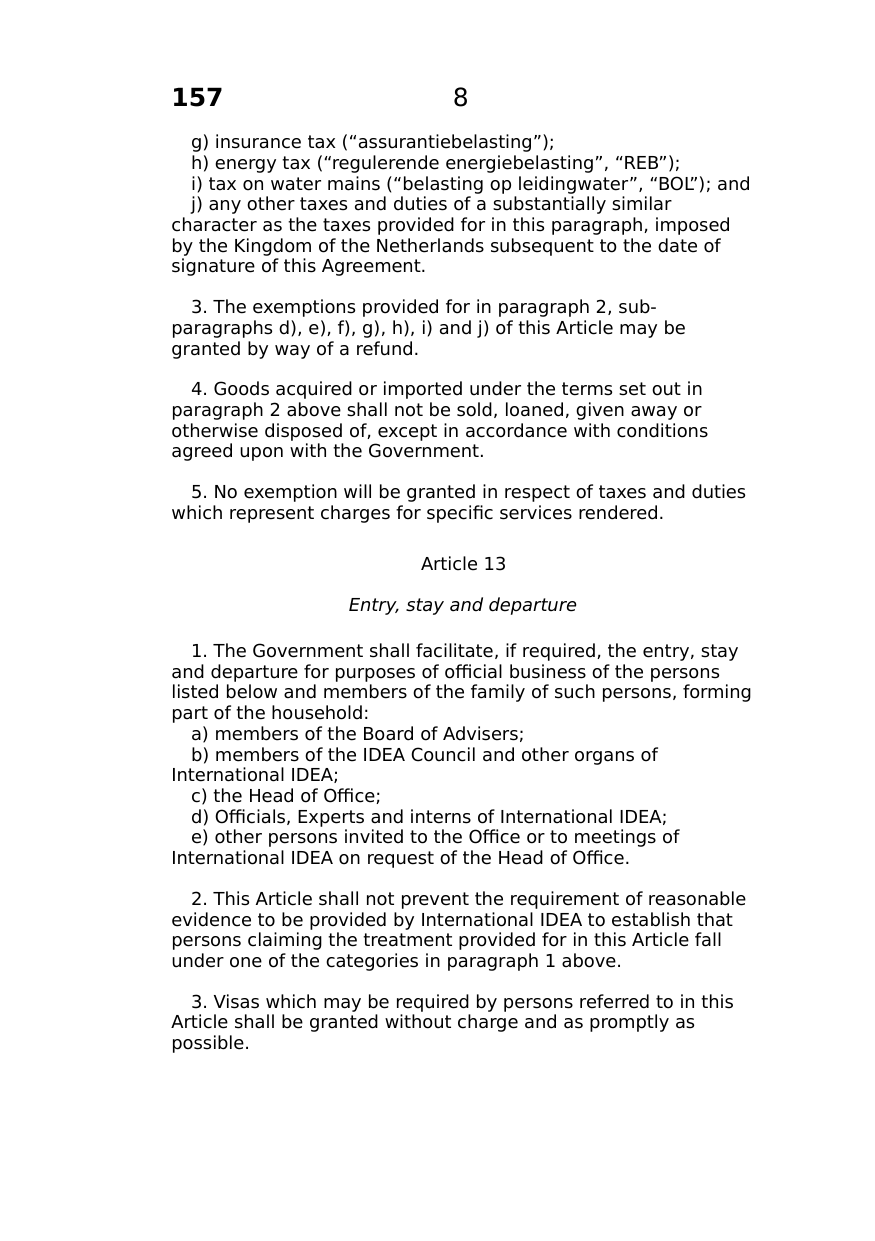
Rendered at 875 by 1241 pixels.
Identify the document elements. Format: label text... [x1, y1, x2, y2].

text 5. No exemption will be granted in respect of taxes and duties which represent charges for specific services rendered. [171, 482, 756, 523]
text e) other persons invited to the Office or to meetings of International IDEA on request of the Head of Office. [171, 827, 756, 869]
text d) Officials, Experts and interns of International IDEA; [171, 807, 756, 827]
text 2. This Article shall not prevent the requirement of reasonable evidence to be provided by International IDEA to establish that persons claiming the treatment provided for in this Article fall under one of the categories in paragraph 1 above. [171, 889, 756, 972]
text a) members of the Board of Advisers; [171, 724, 756, 744]
text 3. The exemptions provided for in paragraph 2, sub-paragraphs d), e), f), g), h), i) and j) of this Article may be granted by way of a refund. [171, 297, 756, 359]
text 4. Goods acquired or imported under the terms set out in paragraph 2 above shall not be sold, loaned, given away or otherwise disposed of, except in accordance with conditions agreed upon with the Government. [171, 379, 756, 462]
text 3. Visas which may be required by persons referred to in this Article shall be granted without charge and as promptly as possible. [171, 992, 756, 1054]
text c) the Head of Office; [171, 786, 756, 807]
text b) members of the IDEA Council and other organs of International IDEA; [171, 744, 756, 786]
subtitle Article 13 Entry, stay and departure [171, 553, 756, 616]
text i) tax on water mains (“belasting op leidingwater”, “BOL”); and [171, 173, 756, 194]
text 1. The Government shall facilitate, if required, the entry, stay and departure for purposes of official business of the persons listed below and members of the family of such persons, forming part of the household: [171, 641, 756, 724]
text g) insurance tax (“assurantiebelasting”); [171, 132, 756, 153]
text j) any other taxes and duties of a substantially similar character as the taxes provided for in this paragraph, imposed by the Kingdom of the Netherlands subsequent to the date of signature of this Agreement. [171, 194, 756, 277]
text h) energy tax (“regulerende energiebelasting”, “REB”); [171, 153, 756, 173]
